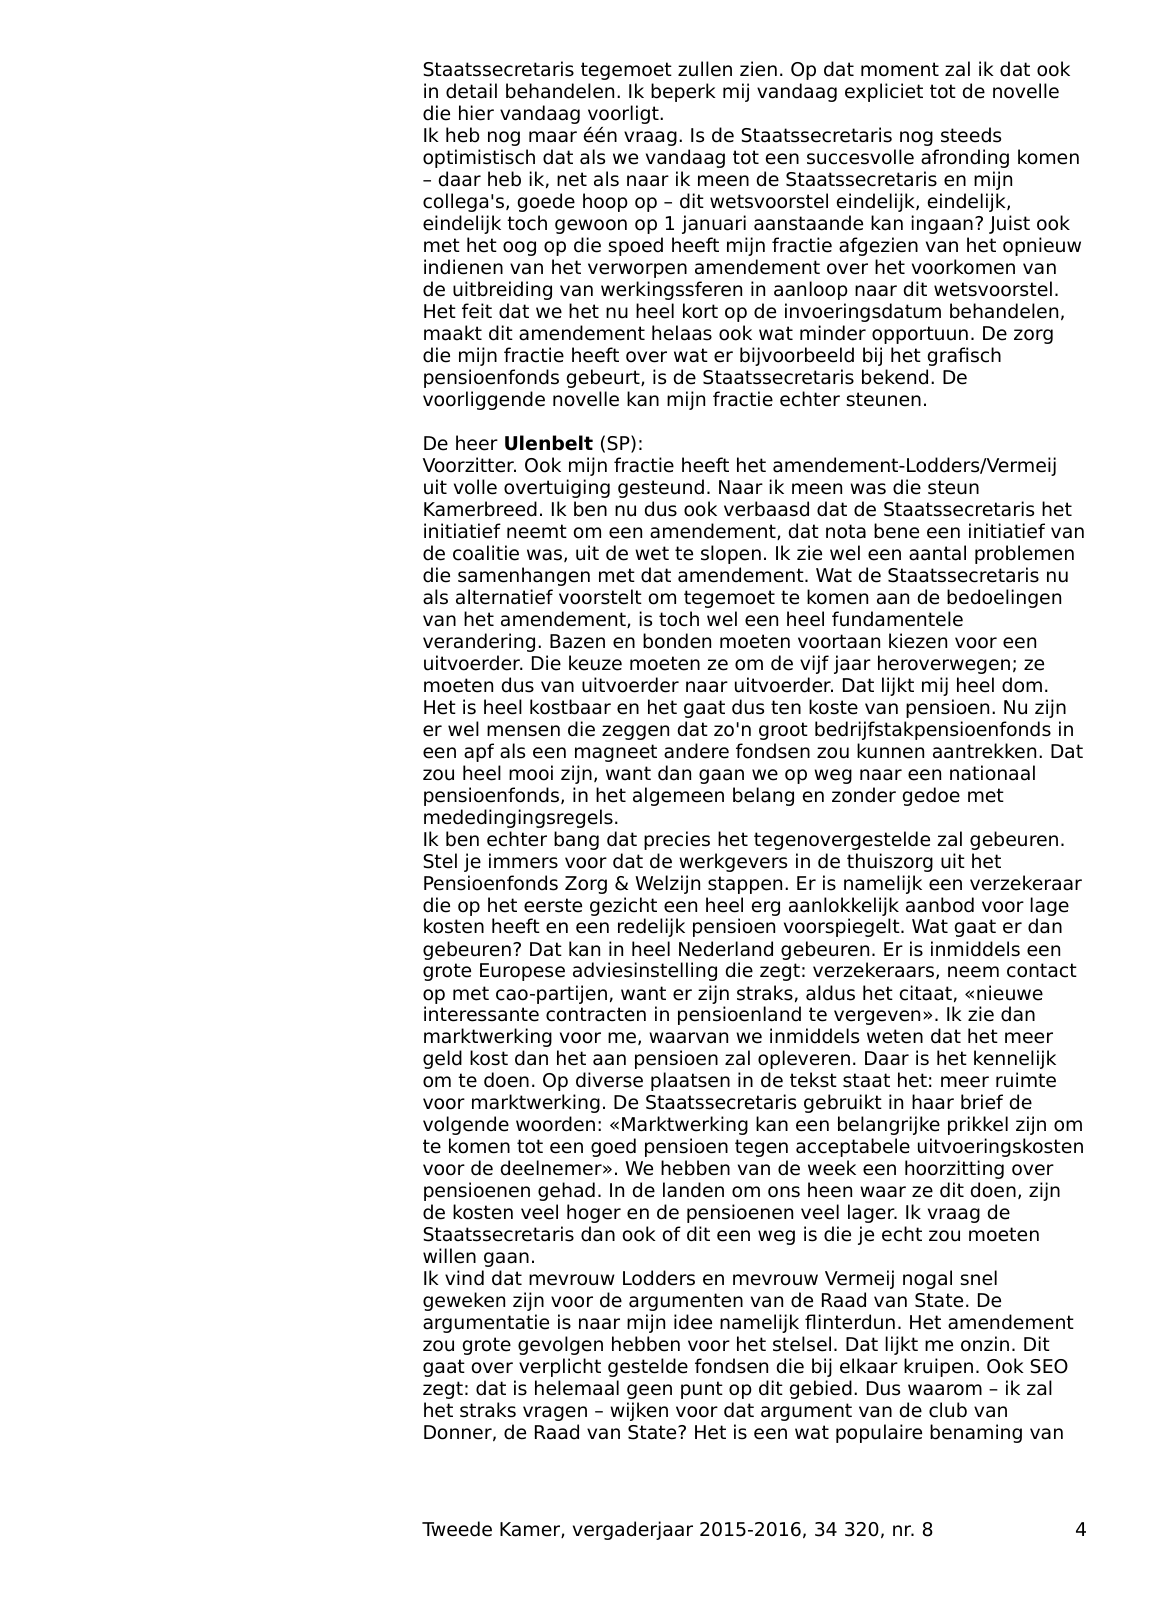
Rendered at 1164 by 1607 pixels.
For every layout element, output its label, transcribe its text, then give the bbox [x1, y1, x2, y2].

text Ik vind dat mevrouw Lodders en mevrouw Vermeij nogal snel geweken zijn voor de argumenten van de Raad van State. De argumentatie is naar mijn idee namelijk flinterdun. Het amendement zou grote gevolgen hebben voor het stelsel. Dat lijkt me onzin. Dit gaat over verplicht gestelde fondsen die bij elkaar kruipen. Ook SEO zegt: dat is helemaal geen punt op dit gebied. Dus waarom – ik zal het straks vragen – wijken voor dat argument van de club van Donner, de Raad van State? Het is een wat populaire benaming van [422, 1268, 1087, 1444]
text Ik ben echter bang dat precies het tegenovergestelde zal gebeuren. Stel je immers voor dat de werkgevers in de thuiszorg uit het Pensioenfonds Zorg & Welzijn stappen. Er is namelijk een verzekeraar die op het eerste gezicht een heel erg aanlokkelijk aanbod voor lage kosten heeft en een redelijk pensioen voorspiegelt. Wat gaat er dan gebeuren? Dat kan in heel Nederland gebeuren. Er is inmiddels een grote Europese adviesinstelling die zegt: verzekeraars, neem contact op met cao-partijen, want er zijn straks, aldus het citaat, «nieuwe interessante contracten in pensioenland te vergeven». Ik zie dan marktwerking voor me, waarvan we inmiddels weten dat het meer geld kost dan het aan pensioen zal opleveren. Daar is het kennelijk om te doen. Op diverse plaatsen in de tekst staat het: meer ruimte voor marktwerking. De Staatssecretaris gebruikt in haar brief de volgende woorden: «Marktwerking kan een belangrijke prikkel zijn om te komen tot een goed pensioen tegen acceptabele uitvoeringskosten voor de deelnemer». We hebben van de week een hoorzitting over pensioenen gehad. In de landen om ons heen waar ze dit doen, zijn de kosten veel hoger en de pensioenen veel lager. Ik vraag de Staatssecretaris dan ook of dit een weg is die je echt zou moeten willen gaan. [422, 828, 1087, 1268]
text Ik heb nog maar één vraag. Is de Staatssecretaris nog steeds optimistisch dat als we vandaag tot een succesvolle afronding komen – daar heb ik, net als naar ik meen de Staatssecretaris en mijn collega's, goede hoop op – dit wetsvoorstel eindelijk, eindelijk, eindelijk toch gewoon op 1 januari aanstaande kan ingaan? Juist ook met het oog op die spoed heeft mijn fractie afgezien van het opnieuw indienen van het verworpen amendement over het voorkomen van de uitbreiding van werkingssferen in aanloop naar dit wetsvoorstel. Het feit dat we het nu heel kort op de invoeringsdatum behandelen, maakt dit amendement helaas ook wat minder opportuun. De zorg die mijn fractie heeft over wat er bijvoorbeeld bij het grafisch pensioenfonds gebeurt, is de Staatssecretaris bekend. De voorliggende novelle kan mijn fractie echter steunen. [422, 125, 1087, 411]
text Voorzitter. Ook mijn fractie heeft het amendement-Lodders/Vermeij uit volle overtuiging gesteund. Naar ik meen was die steun Kamerbreed. Ik ben nu dus ook verbaasd dat de Staatssecretaris het initiatief neemt om een amendement, dat nota bene een initiatief van de coalitie was, uit de wet te slopen. Ik zie wel een aantal problemen die samenhangen met dat amendement. Wat de Staatssecretaris nu als alternatief voorstelt om tegemoet te komen aan de bedoelingen van het amendement, is toch wel een heel fundamentele verandering. Bazen en bonden moeten voortaan kiezen voor een uitvoerder. Die keuze moeten ze om de vijf jaar heroverwegen; ze moeten dus van uitvoerder naar uitvoerder. Dat lijkt mij heel dom. Het is heel kostbaar en het gaat dus ten koste van pensioen. Nu zijn er wel mensen die zeggen dat zo'n groot bedrijfstakpensioenfonds in een apf als een magneet andere fondsen zou kunnen aantrekken. Dat zou heel mooi zijn, want dan gaan we op weg naar een nationaal pensioenfonds, in het algemeen belang en zonder gedoe met mededingingsregels. [422, 455, 1087, 828]
text Staatssecretaris tegemoet zullen zien. Op dat moment zal ik dat ook in detail behandelen. Ik beperk mij vandaag expliciet tot de novelle die hier vandaag voorligt. [422, 59, 1087, 125]
text De heer Ulenbelt (SP): [422, 433, 1087, 455]
